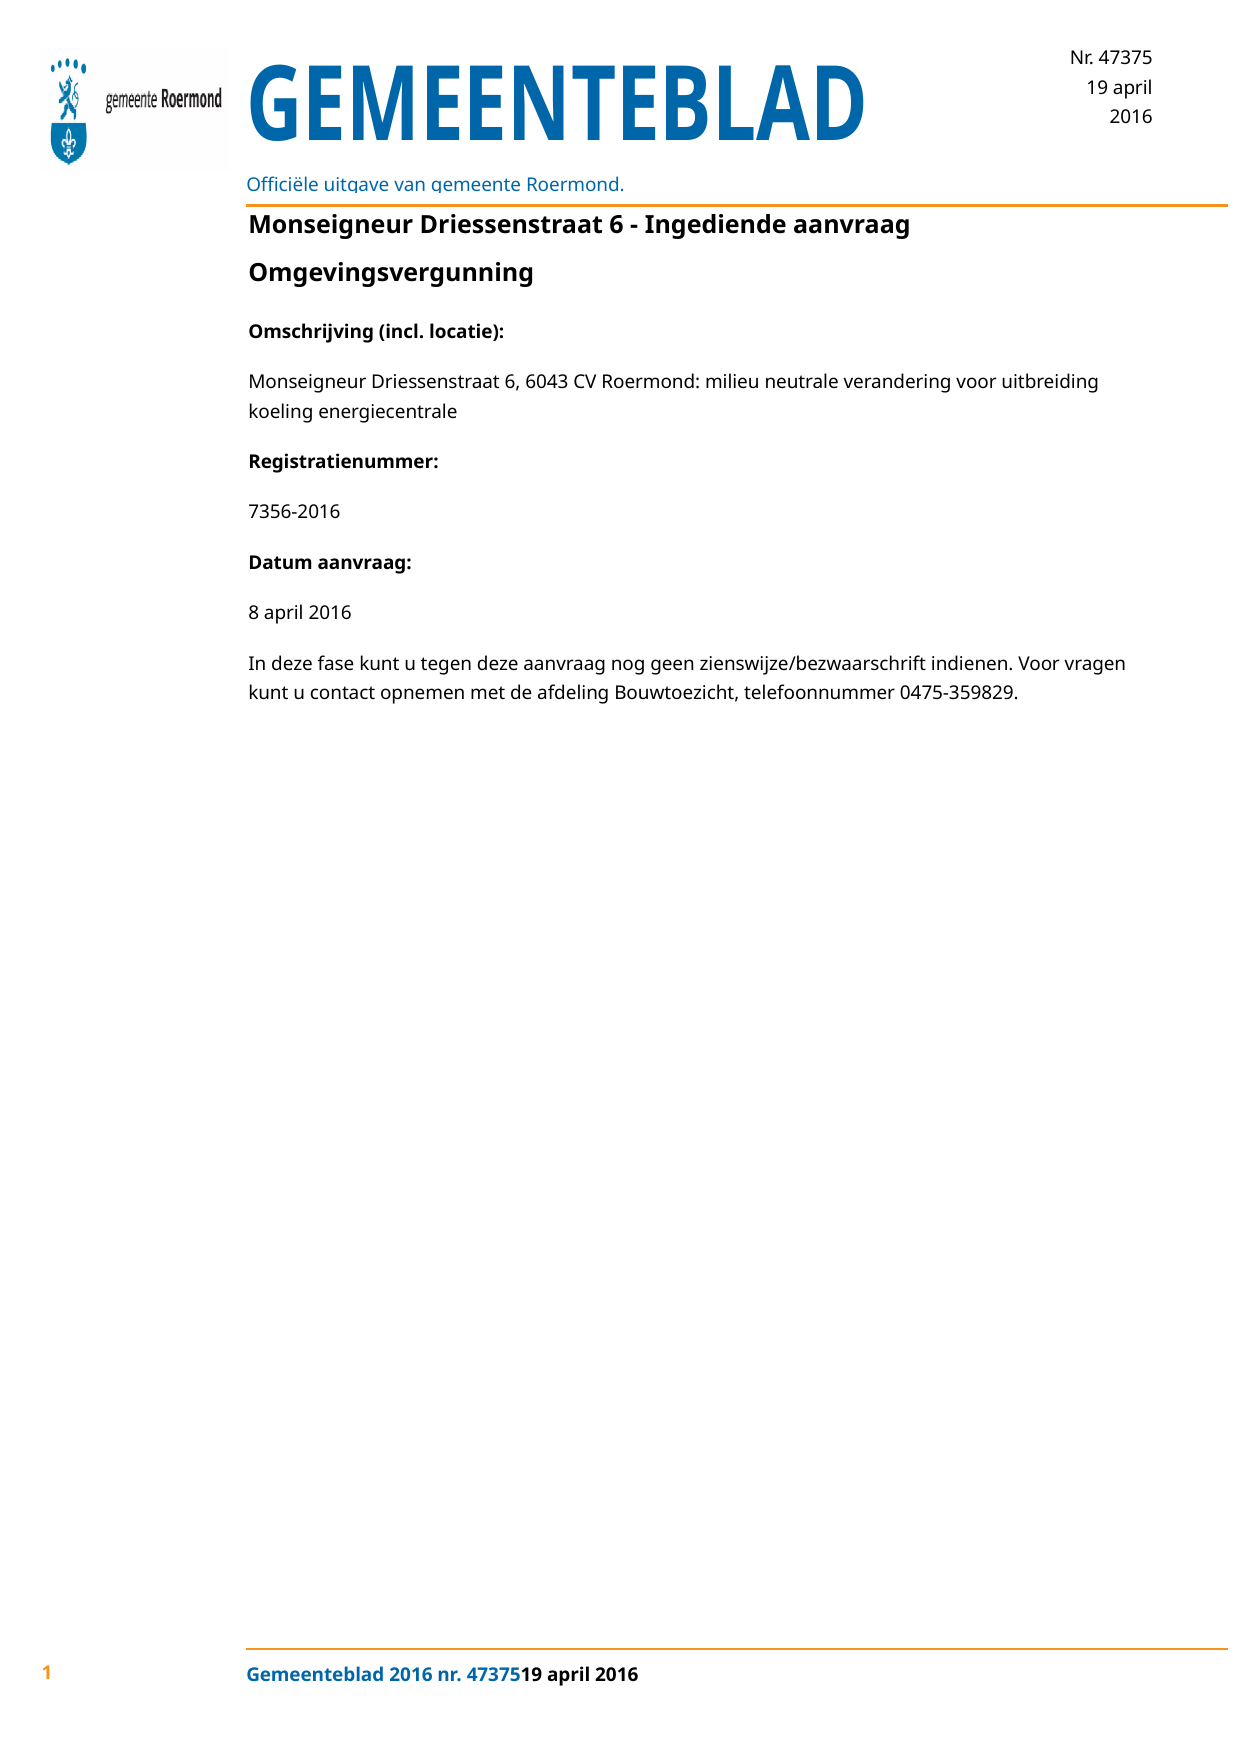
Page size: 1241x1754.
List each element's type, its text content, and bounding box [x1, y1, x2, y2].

text Registratienummer: [248, 448, 1152, 474]
text 8 april 2016 [248, 599, 1152, 625]
picture [41, 47, 231, 172]
text Datum aanvraag: [248, 549, 1152, 575]
text Monseigneur Driessenstraat 6 - Ingediende aanvraag Omgevingsvergunning [248, 207, 1152, 288]
text In deze fase kunt u tegen deze aanvraag nog geen zienswijze/bezwaarschrift indienen. Voor vragen kunt u contact opnemen met de afdeling Bouwtoezicht, telefoonnummer 0475-359829. [248, 650, 1152, 705]
text Omschrijving (incl. locatie): [248, 318, 1152, 344]
text 7356-2016 [248, 499, 1152, 524]
text Monseigneur Driessenstraat 6, 6043 CV Roermond: milieu neutrale verandering voor uitbreiding koeling energiecentrale [248, 368, 1152, 424]
